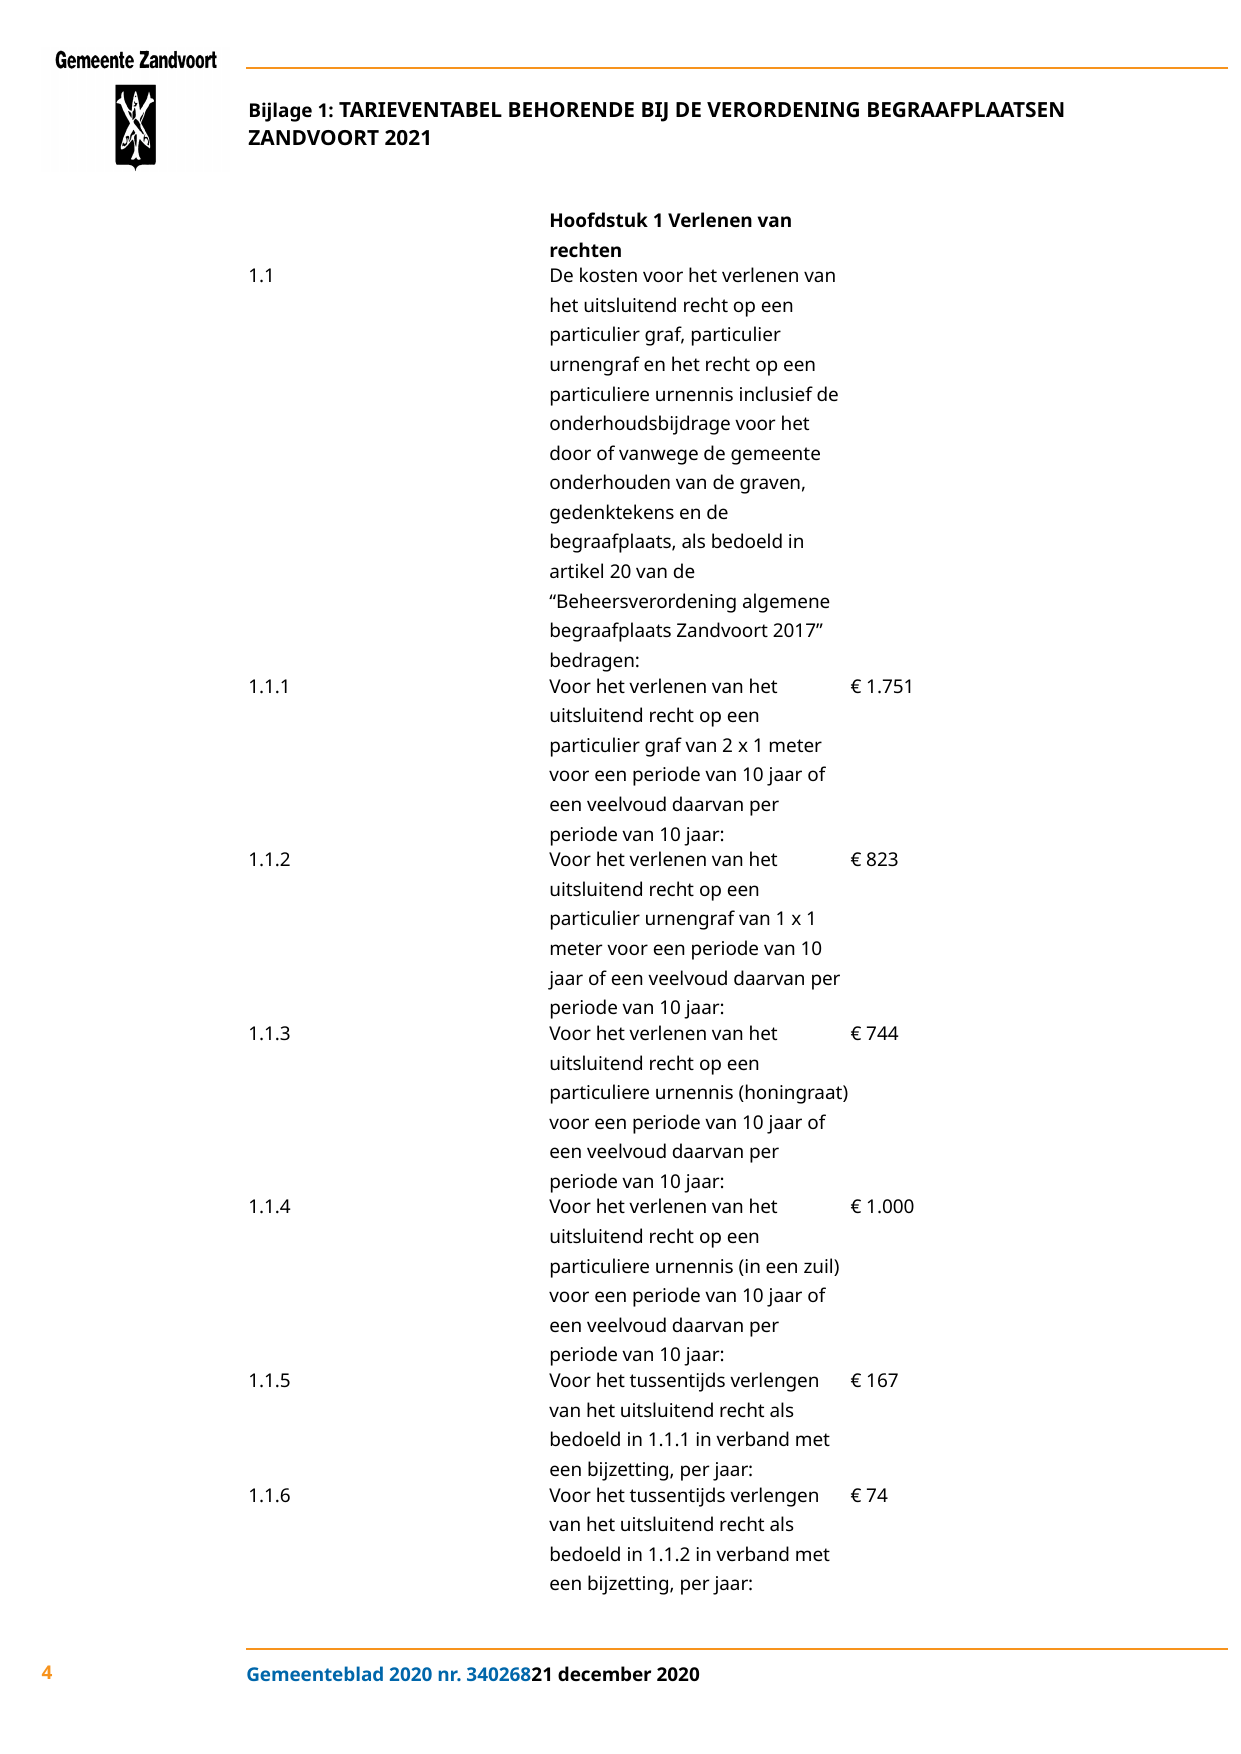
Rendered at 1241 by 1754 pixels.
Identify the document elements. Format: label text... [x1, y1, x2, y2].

table_header [549, 181, 850, 207]
table_cell 1.1.4 [248, 1194, 549, 1367]
table_cell 1.1.5 [248, 1368, 549, 1482]
table_cell 1.1.1 [248, 673, 549, 846]
table_cell Voor het verlenen van het uitsluitend recht op een particuliere urnennis (in een zuil) voor een periode van 10 jaar of een veelvoud daarvan per periode van 10 jaar: [549, 1194, 850, 1367]
table_cell € 744 [850, 1020, 1152, 1194]
table_cell € 1.751 [850, 673, 1152, 846]
table_cell Voor het verlenen van het uitsluitend recht op een particulier graf van 2 x 1 meter voor een periode van 10 jaar of een veelvoud daarvan per periode van 10 jaar: [549, 673, 850, 846]
table_cell Voor het tussentijds verlengen van het uitsluitend recht als bedoeld in 1.1.1 in verband met een bijzetting, per jaar: [549, 1368, 850, 1482]
table_cell [850, 207, 1152, 262]
table_header [850, 181, 1152, 207]
table_cell € 74 [850, 1482, 1152, 1596]
table_cell Voor het verlenen van het uitsluitend recht op een particuliere urnennis (honingraat) voor een periode van 10 jaar of een veelvoud daarvan per periode van 10 jaar: [549, 1020, 850, 1194]
table_cell 1.1 [248, 263, 549, 673]
table_header [248, 181, 549, 207]
table_cell De kosten voor het verlenen van het uitsluitend recht op een particulier graf, particulier urnengraf en het recht op een particuliere urnennis inclusief de onderhoudsbijdrage voor het door of vanwege de gemeente onderhouden van de graven, gedenktekens en de begraafplaats, als bedoeld in artikel 20 van de “Beheersverordening algemene begraafplaats Zandvoort 2017” bedragen: [549, 263, 850, 673]
picture [41, 47, 231, 172]
table_cell 1.1.3 [248, 1020, 549, 1194]
table_cell € 167 [850, 1368, 1152, 1482]
table_cell 1.1.2 [248, 846, 549, 1020]
table_cell € 1.000 [850, 1194, 1152, 1367]
table_cell [850, 263, 1152, 673]
table_cell 1.1.6 [248, 1482, 549, 1596]
text Bijlage 1: TARIEVENTABEL BEHORENDE BIJ DE VERORDENING BEGRAAFPLAATSEN ZANDVOORT 2021 [248, 95, 1152, 152]
table_cell [248, 207, 549, 262]
table_cell Voor het verlenen van het uitsluitend recht op een particulier urnengraf van 1 x 1 meter voor een periode van 10 jaar of een veelvoud daarvan per periode van 10 jaar: [549, 846, 850, 1020]
table_cell Voor het tussentijds verlengen van het uitsluitend recht als bedoeld in 1.1.2 in verband met een bijzetting, per jaar: [549, 1482, 850, 1596]
table_cell Hoofdstuk 1 Verlenen van rechten [549, 207, 850, 262]
table_cell € 823 [850, 846, 1152, 1020]
